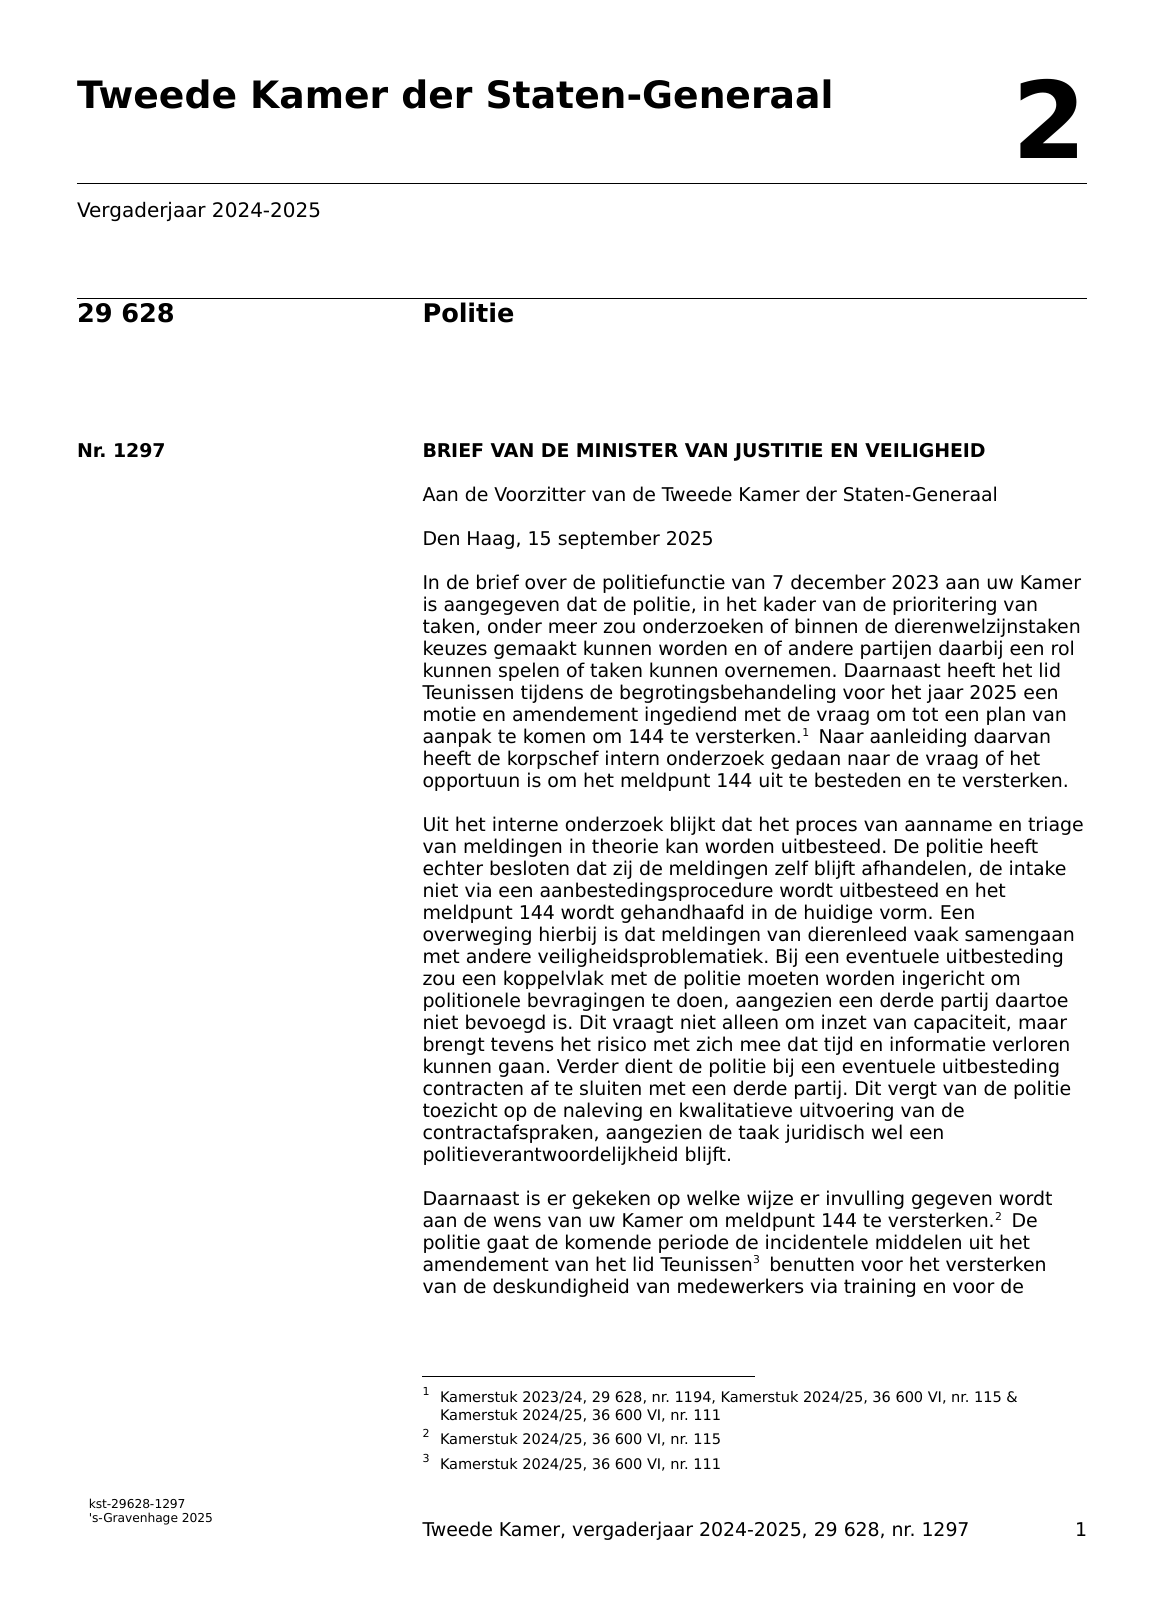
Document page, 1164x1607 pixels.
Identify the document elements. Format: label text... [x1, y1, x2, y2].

table_header Tweede Kamer der Staten-Generaal [77, 59, 886, 183]
subtitle Nr. 1297 BRIEF VAN DE MINISTER VAN JUSTITIE EN VEILIGHEID [77, 440, 1087, 462]
text Kamerstuk 2024/25, 36 600 VI, nr. 115 [422, 1427, 1087, 1449]
text Daarnaast is er gekeken op welke wijze er invulling gegeven wordt aan de wens van uw Kamer om meldpunt 144 te versterken. De politie gaat de komende periode de incidentele middelen uit het amendement van het lid Teunissen benutten voor het versterken van de deskundigheid van medewerkers via training en voor de [422, 1188, 1087, 1298]
table_header 2 [886, 59, 1087, 183]
text Uit het interne onderzoek blijkt dat het proces van aanname en triage van meldingen in theorie kan worden uitbesteed. De politie heeft echter besloten dat zij de meldingen zelf blijft afhandelen, de intake niet via een aanbestedingsprocedure wordt uitbesteed en het meldpunt 144 wordt gehandhaafd in de huidige vorm. Een overweging hierbij is dat meldingen van dierenleed vaak samengaan met andere veiligheidsproblematiek. Bij een eventuele uitbesteding zou een koppelvlak met de politie moeten worden ingericht om politionele bevragingen te doen, aangezien een derde partij daartoe niet bevoegd is. Dit vraagt niet alleen om inzet van capaciteit, maar brengt tevens het risico met zich mee dat tijd en informatie verloren kunnen gaan. Verder dient de politie bij een eventuele uitbesteding contracten af te sluiten met een derde partij. Dit vergt van de politie toezicht op de naleving en kwalitatieve uitvoering van de contractafspraken, aangezien de taak juridisch wel een politieverantwoordelijkheid blijft. [422, 814, 1087, 1166]
table_cell Vergaderjaar 2024-2025 [77, 184, 1087, 298]
text In de brief over de politiefunctie van 7 december 2023 aan uw Kamer is aangegeven dat de politie, in het kader van de prioritering van taken, onder meer zou onderzoeken of binnen de dierenwelzijnstaken keuzes gemaakt kunnen worden en of andere partijen daarbij een rol kunnen spelen of taken kunnen overnemen. Daarnaast heeft het lid Teunissen tijdens de begrotingsbehandeling voor het jaar 2025 een motie en amendement ingediend met de vraag om tot een plan van aanpak te komen om 144 te versterken. Naar aanleiding daarvan heeft de korpschef intern onderzoek gedaan naar de vraag of het opportuun is om het meldpunt 144 uit te besteden en te versterken. [422, 572, 1087, 792]
text Kamerstuk 2024/25, 36 600 VI, nr. 111 [422, 1452, 1087, 1474]
text kst-29628-1297 [88, 1497, 323, 1511]
text Kamerstuk 2023/24, 29 628, nr. 1194, Kamerstuk 2024/25, 36 600 VI, nr. 115 & Kamerstuk 2024/25, 36 600 VI, nr. 111 [422, 1385, 1087, 1424]
text Den Haag, 15 september 2025 [422, 528, 1087, 550]
text Aan de Voorzitter van de Tweede Kamer der Staten-Generaal [422, 484, 1087, 506]
text 's-Gravenhage 2025 [88, 1511, 323, 1525]
subtitle 29 628 Politie [77, 299, 1087, 329]
